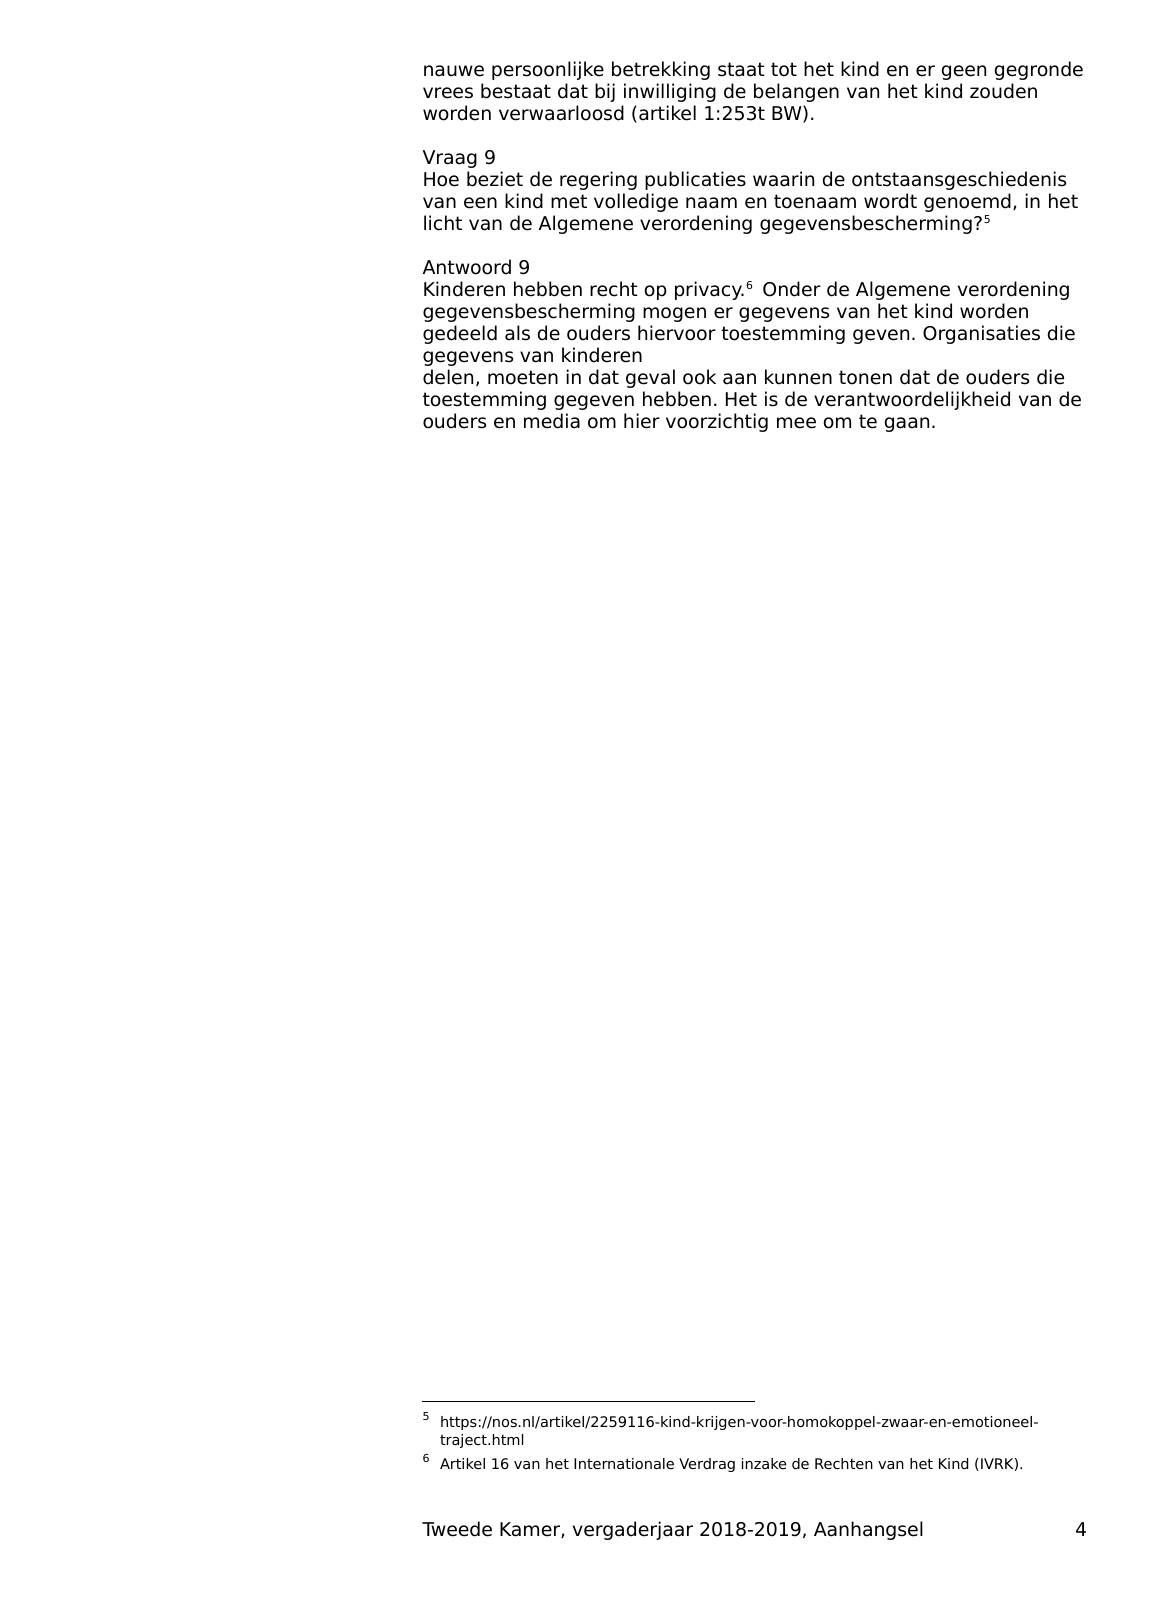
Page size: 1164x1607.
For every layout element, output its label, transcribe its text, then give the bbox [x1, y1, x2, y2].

text https://nos.nl/artikel/2259116-kind-krijgen-voor-homokoppel-zwaar-en-emotioneel-traject.html [422, 1410, 1087, 1449]
text nauwe persoonlijke betrekking staat tot het kind en er geen gegronde vrees bestaat dat bij inwilliging de belangen van het kind zouden worden verwaarloosd (artikel 1:253t BW). [422, 59, 1087, 125]
text Vraag 9 [422, 147, 1087, 169]
text Hoe beziet de regering publicaties waarin de ontstaansgeschiedenis van een kind met volledige naam en toenaam wordt genoemd, in het licht van de Algemene verordening gegevensbescherming? [422, 169, 1087, 235]
text delen, moeten in dat geval ook aan kunnen tonen dat de ouders die toestemming gegeven hebben. Het is de verantwoordelijkheid van de ouders en media om hier voorzichtig mee om te gaan. [422, 367, 1087, 433]
text Kinderen hebben recht op privacy. Onder de Algemene verordening gegevensbescherming mogen er gegevens van het kind worden gedeeld als de ouders hiervoor toestemming geven. Organisaties die gegevens van kinderen [422, 279, 1087, 367]
text Antwoord 9 [422, 257, 1087, 279]
text Artikel 16 van het Internationale Verdrag inzake de Rechten van het Kind (IVRK). [422, 1452, 1087, 1474]
